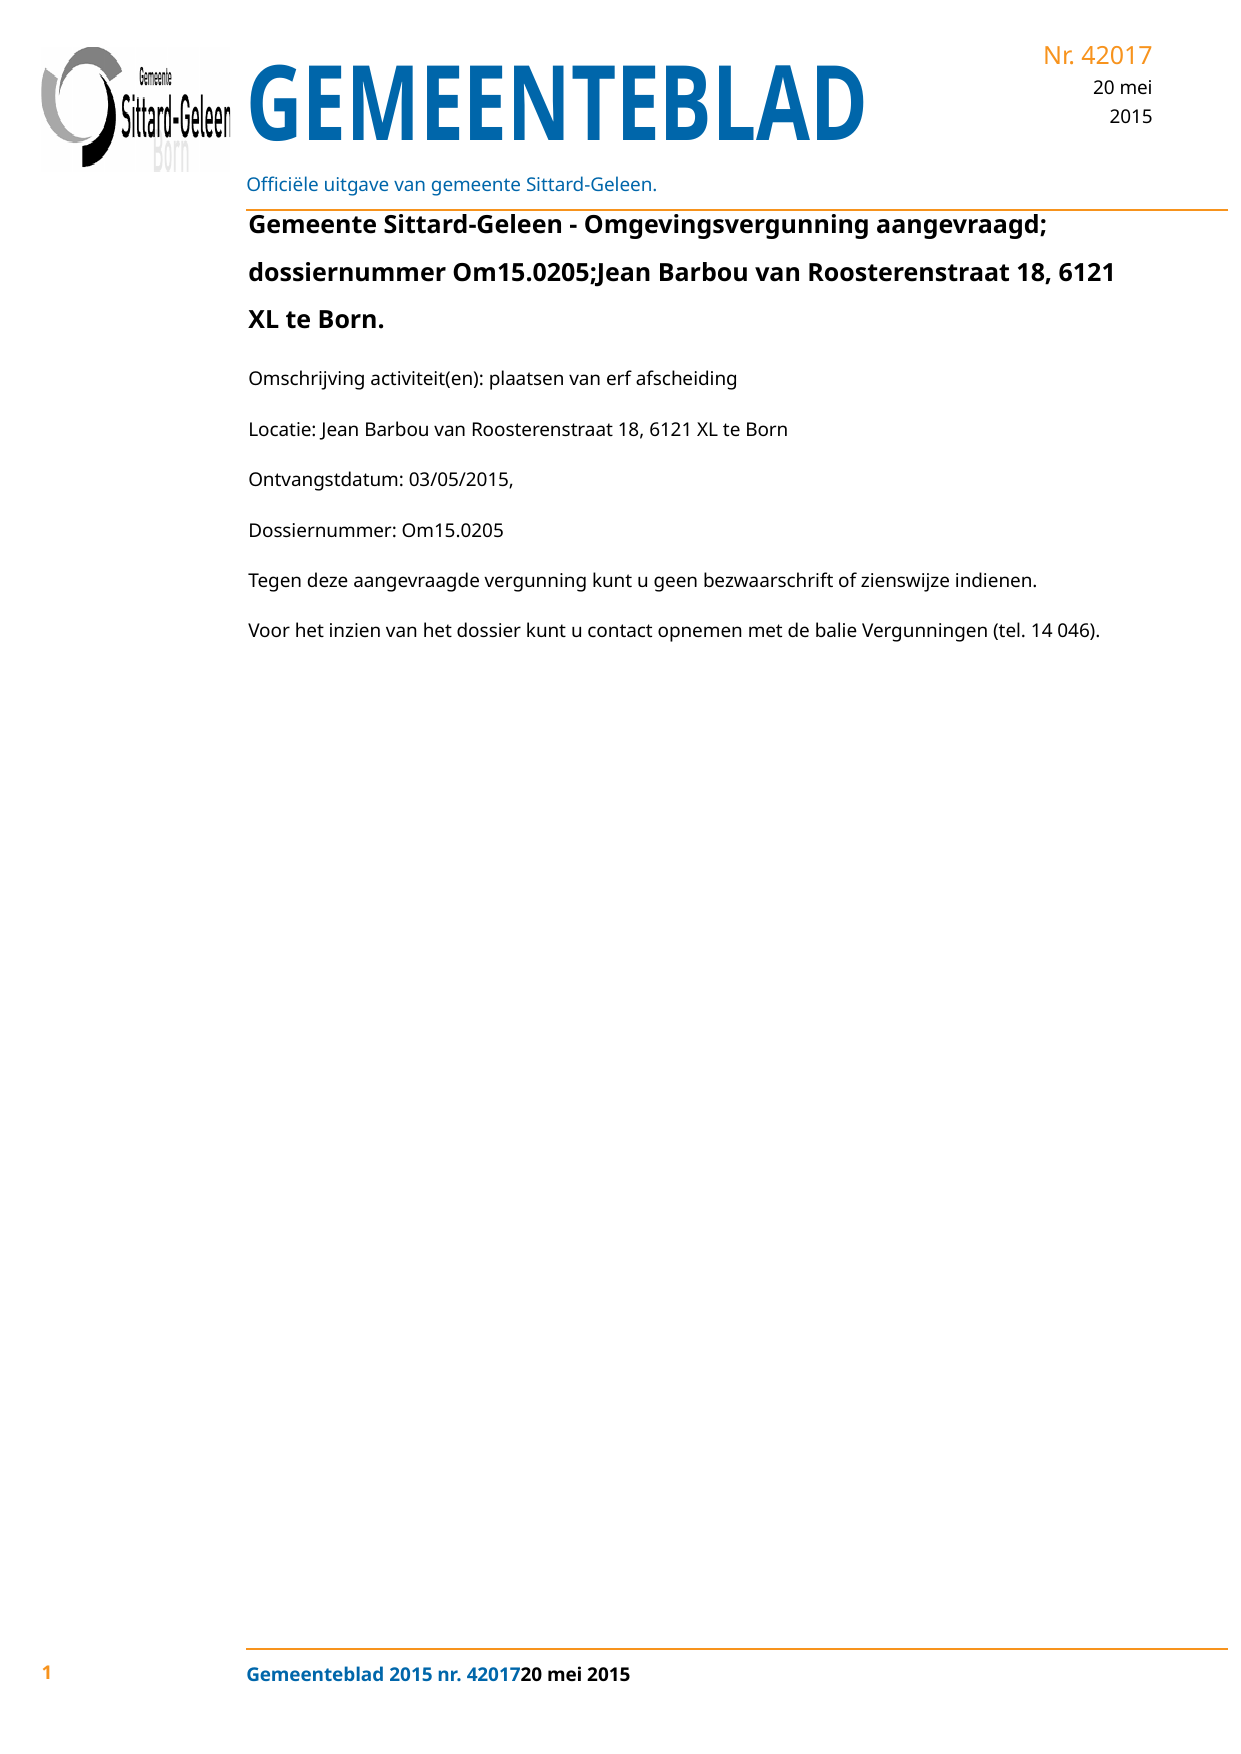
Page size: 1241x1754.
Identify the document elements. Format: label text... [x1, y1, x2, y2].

text Gemeente Sittard-Geleen - Omgevingsvergunning aangevraagd; dossiernummer Om15.0205;Jean Barbou van Roosterenstraat 18, 6121 XL te Born. [248, 211, 1152, 336]
picture [41, 47, 231, 172]
text Dossiernummer: Om15.0205 [248, 517, 1152, 542]
text Voor het inzien van het dossier kunt u contact opnemen met de balie Vergunningen (tel. 14 046). [248, 618, 1152, 643]
text Omschrijving activiteit(en): plaatsen van erf afscheiding [248, 366, 1152, 391]
text Tegen deze aangevraagde vergunning kunt u geen bezwaarschrift of zienswijze indienen. [248, 567, 1152, 593]
text Ontvangstdatum: 03/05/2015, [248, 466, 1152, 492]
text Locatie: Jean Barbou van Roosterenstraat 18, 6121 XL te Born [248, 416, 1152, 442]
